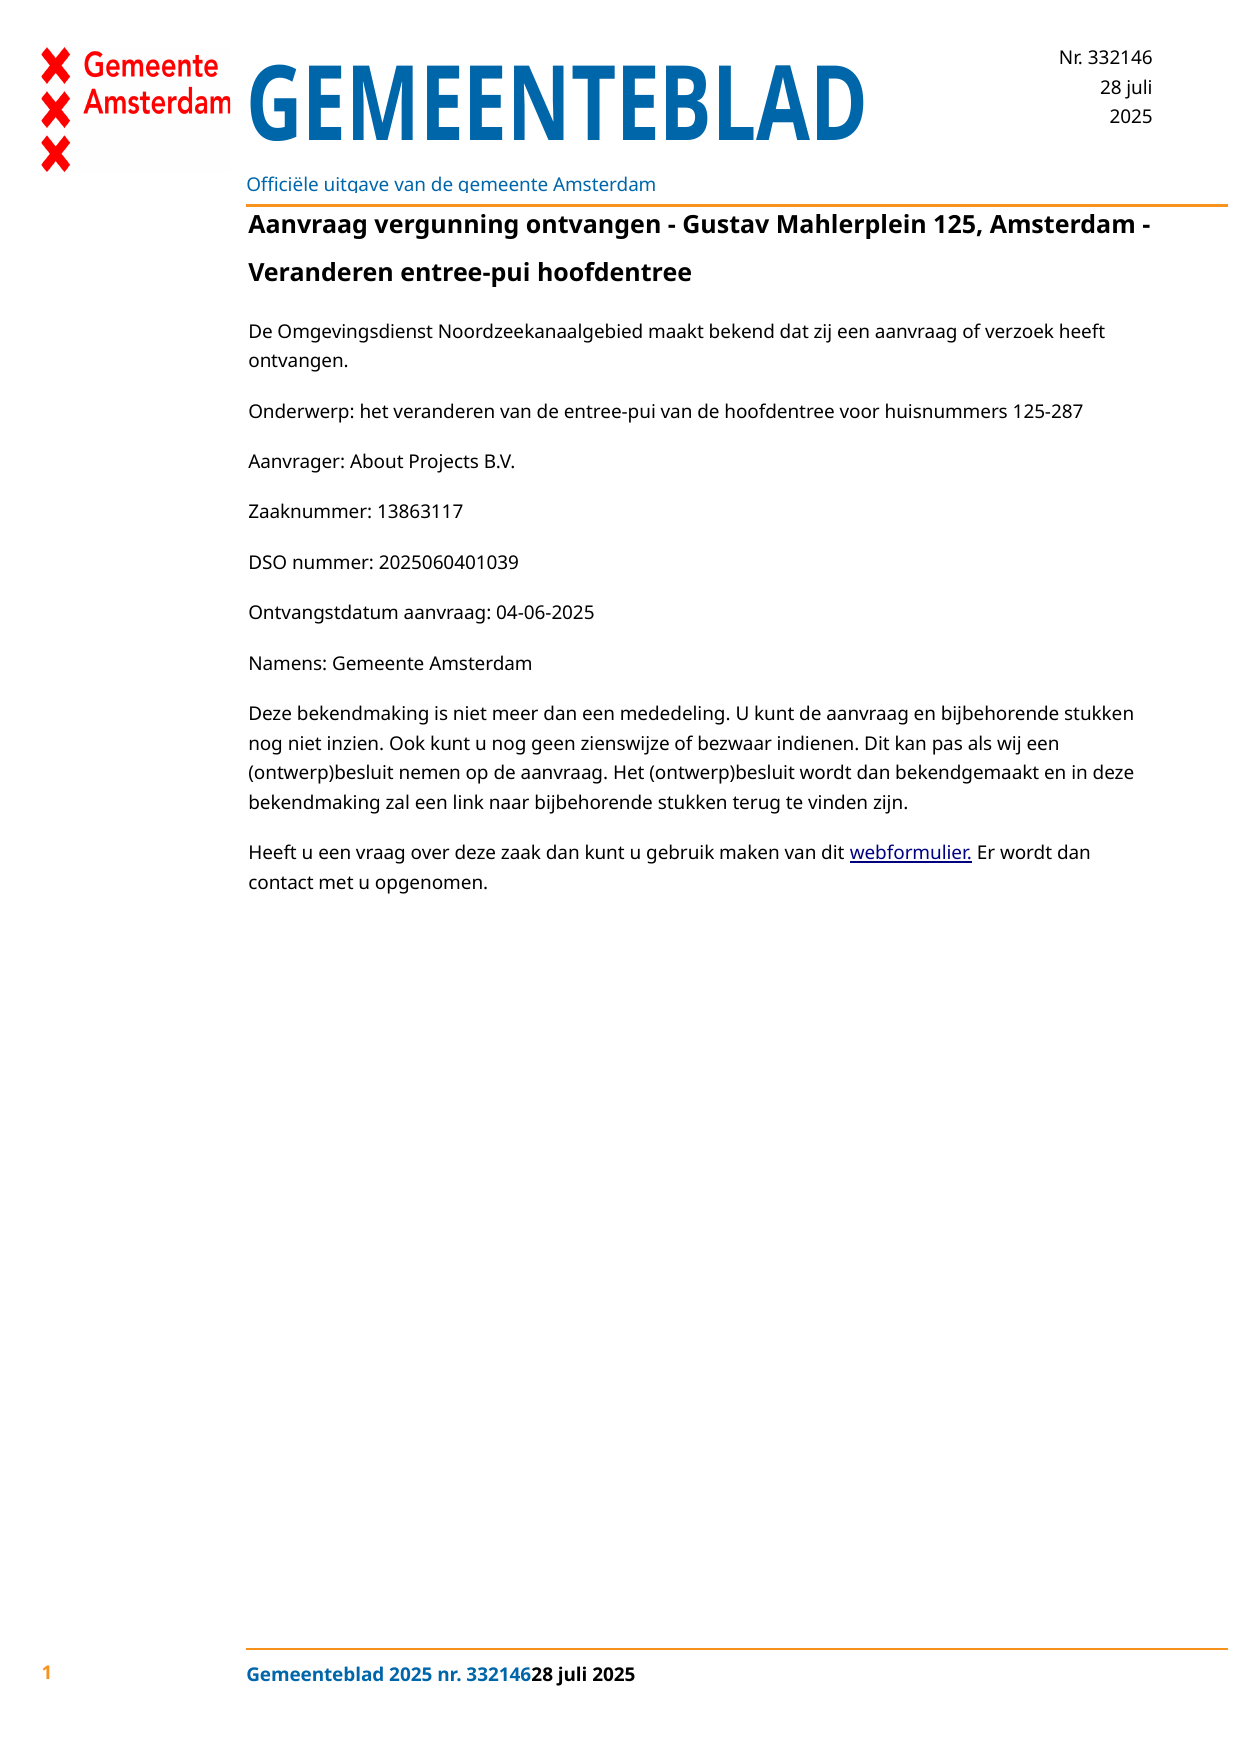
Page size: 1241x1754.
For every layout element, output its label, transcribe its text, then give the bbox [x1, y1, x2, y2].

text Heeft u een vraag over deze zaak dan kunt u gebruik maken van dit webformulier. Er wordt dan contact met u opgenomen. [248, 839, 1152, 895]
text De Omgevingsdienst Noordzeekanaalgebied maakt bekend dat zij een aanvraag of verzoek heeft ontvangen. [248, 318, 1152, 373]
text Zaaknummer: 13863117 [248, 499, 1152, 524]
text Namens: Gemeente Amsterdam [248, 650, 1152, 676]
picture [41, 47, 231, 172]
text Onderwerp: het veranderen van de entree-pui van de hoofdentree voor huisnummers 125-287 [248, 398, 1152, 424]
text Ontvangstdatum aanvraag: 04-06-2025 [248, 599, 1152, 625]
text Aanvrager: About Projects B.V. [248, 448, 1152, 474]
text Aanvraag vergunning ontvangen - Gustav Mahlerplein 125, Amsterdam - Veranderen entree-pui hoofdentree [248, 207, 1152, 288]
text Deze bekendmaking is niet meer dan een mededeling. U kunt de aanvraag en bijbehorende stukken nog niet inzien. Ook kunt u nog geen zienswijze of bezwaar indienen. Dit kan pas als wij een (ontwerp)besluit nemen op de aanvraag. Het (ontwerp)besluit wordt dan bekendgemaakt en in deze bekendmaking zal een link naar bijbehorende stukken terug te vinden zijn. [248, 700, 1152, 815]
text DSO nummer: 2025060401039 [248, 549, 1152, 575]
